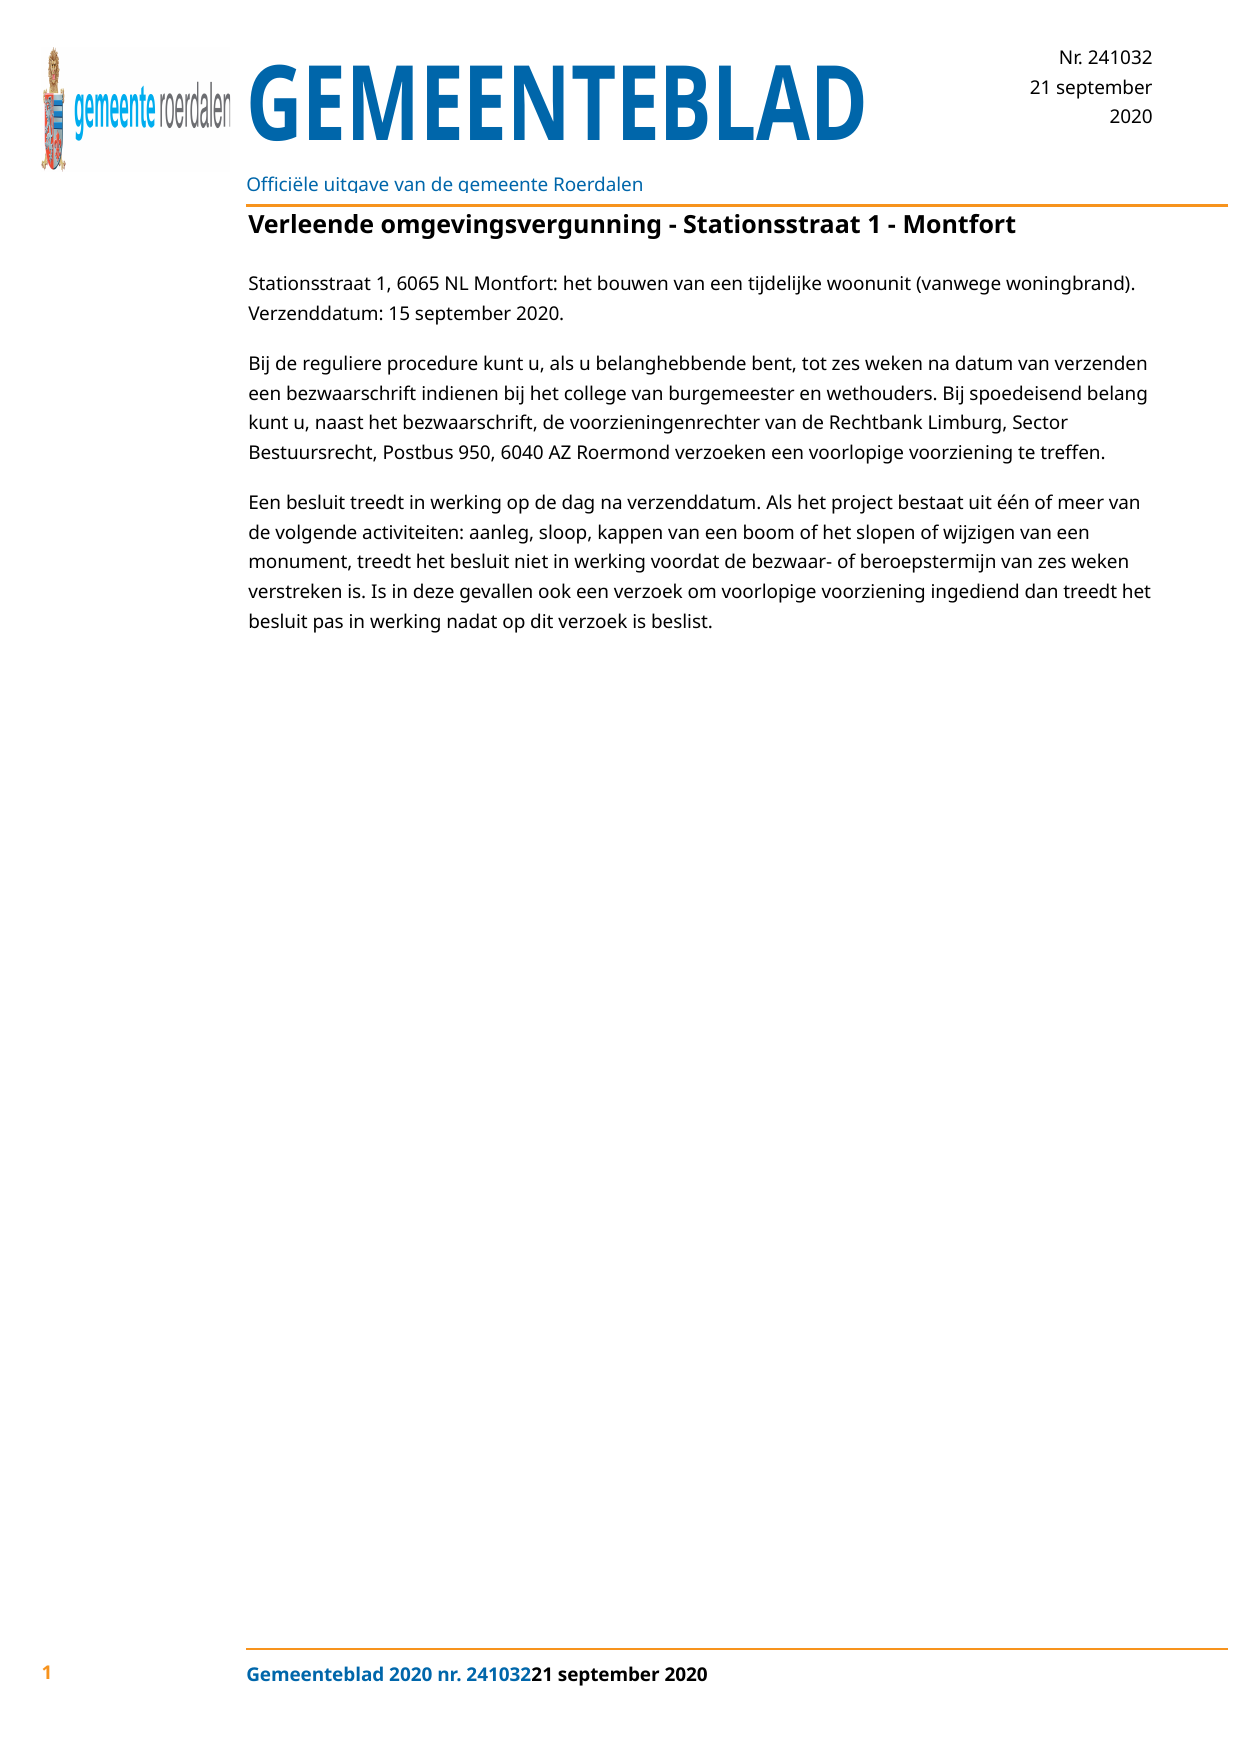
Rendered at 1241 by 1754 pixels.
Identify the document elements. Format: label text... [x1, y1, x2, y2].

text Bij de reguliere procedure kunt u, als u belanghebbende bent, tot zes weken na datum van verzenden een bezwaarschrift indienen bij het college van burgemeester en wethouders. Bij spoedeisend belang kunt u, naast het bezwaarschrift, de voorzieningenrechter van de Rechtbank Limburg, Sector Bestuursrecht, Postbus 950, 6040 AZ Roermond verzoeken een voorlopige voorziening te treffen. [248, 350, 1152, 465]
text Stationsstraat 1, 6065 NL Montfort: het bouwen van een tijdelijke woonunit (vanwege woningbrand). Verzenddatum: 15 september 2020. [248, 270, 1152, 326]
text Een besluit treedt in werking op de dag na verzenddatum. Als het project bestaat uit één of meer van de volgende activiteiten: aanleg, sloop, kappen van een boom of het slopen of wijzigen van een monument, treedt het besluit niet in werking voordat de bezwaar- of beroepstermijn van zes weken verstreken is. Is in deze gevallen ook een verzoek om voorlopige voorziening ingediend dan treedt het besluit pas in werking nadat op dit verzoek is beslist. [248, 489, 1152, 633]
picture [41, 47, 231, 172]
text Verleende omgevingsvergunning - Stationsstraat 1 - Montfort [248, 207, 1152, 241]
